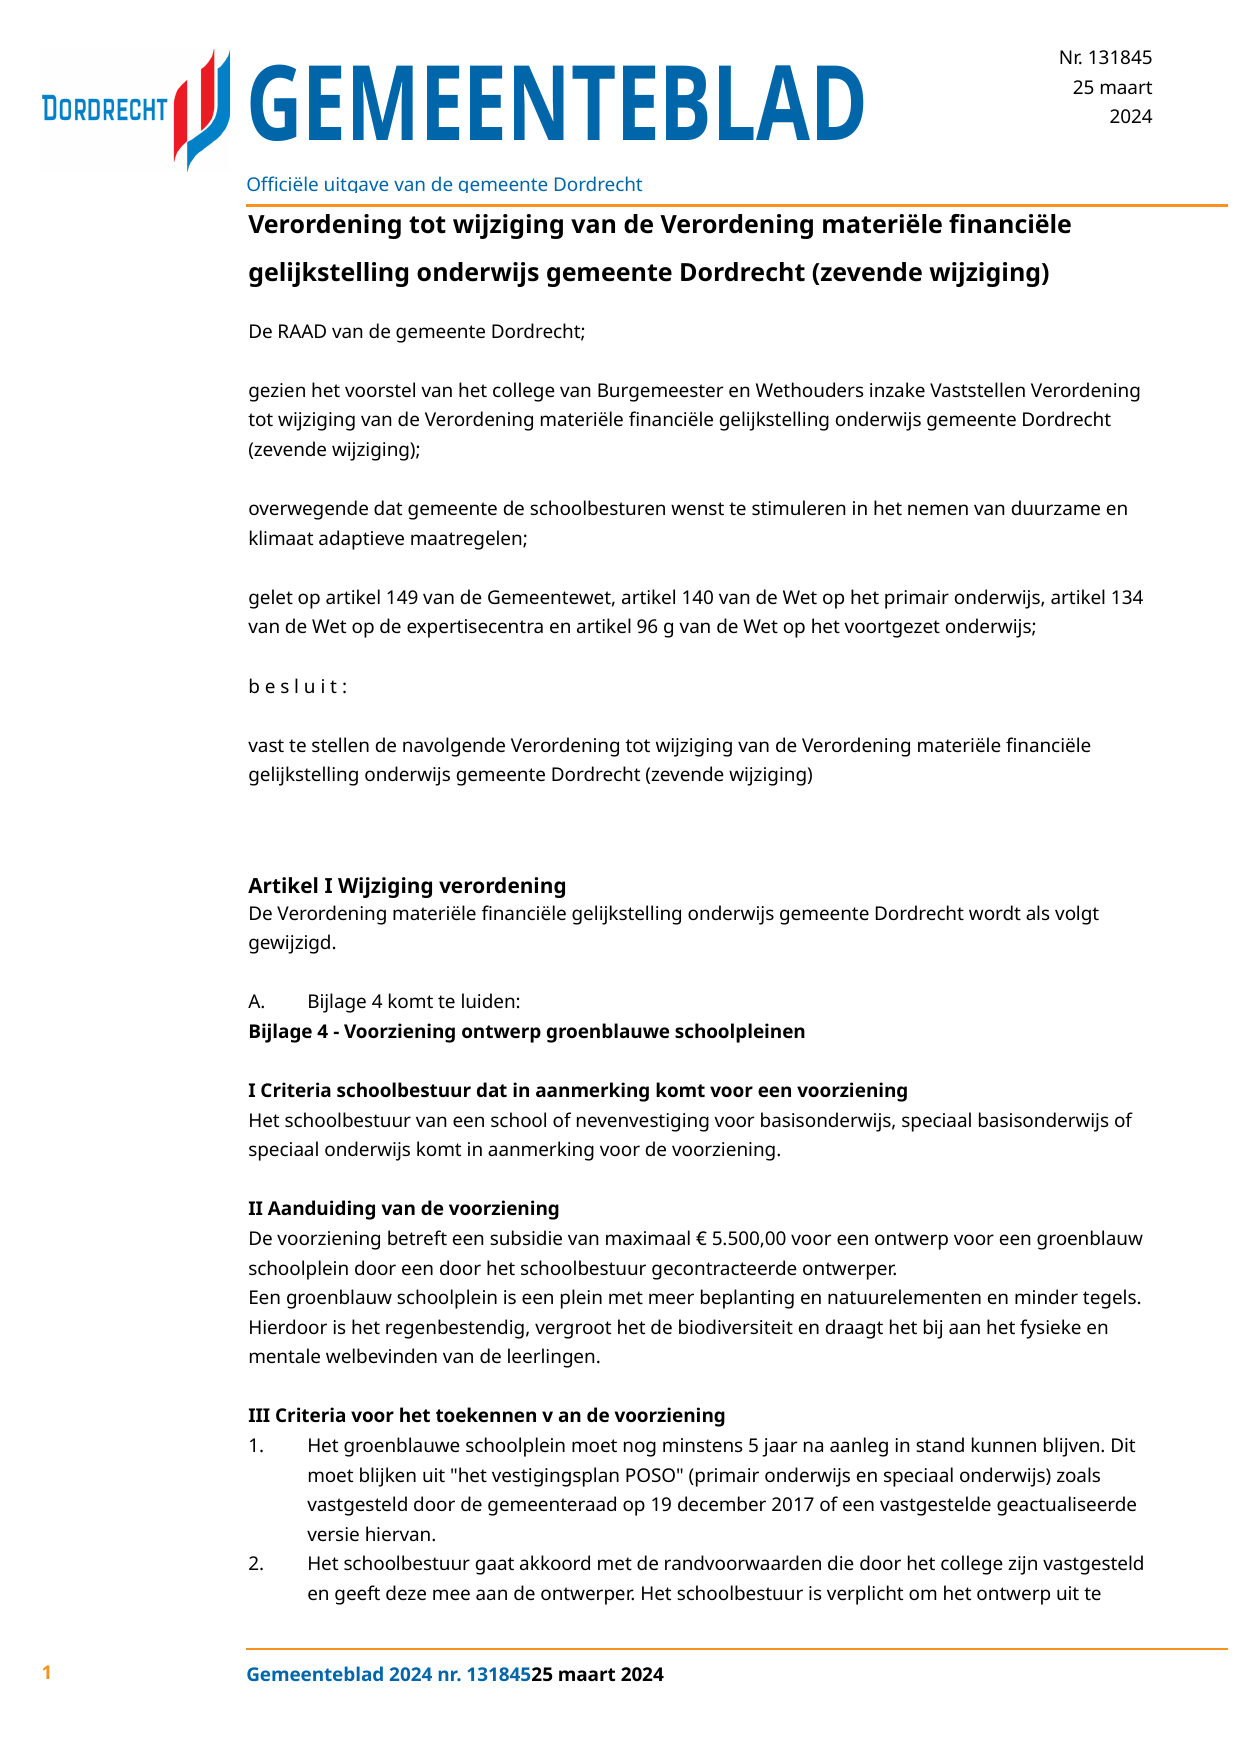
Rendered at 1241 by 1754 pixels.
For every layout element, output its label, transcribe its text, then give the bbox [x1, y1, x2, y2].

text Een groenblauw schoolplein is een plein met meer beplanting en natuurelementen en minder tegels. Hierdoor is het regenbestendig, vergroot het de biodiversiteit en draagt het bij aan het fysieke en mentale welbevinden van de leerlingen. [248, 1284, 1152, 1369]
text Verordening tot wijziging van de Verordening materiële financiële gelijkstelling onderwijs gemeente Dordrecht (zevende wijziging) [248, 207, 1152, 288]
text Het schoolbestuur van een school of nevenvestiging voor basisonderwijs, speciaal basisonderwijs of speciaal onderwijs komt in aanmerking voor de voorziening. [248, 1107, 1152, 1162]
text De voorziening betreft een subsidie van maximaal € 5.500,00 voor een ontwerp voor een groenblauw schoolplein door een door het schoolbestuur gecontracteerde ontwerper. [248, 1225, 1152, 1280]
list Bijlage 4 komt te luiden: [248, 988, 1152, 1014]
list Het schoolbestuur gaat akkoord met de randvoorwaarden die door het college zijn vastgesteld en geeft deze mee aan de ontwerper. Het schoolbestuur is verplicht om het ontwerp uit te [248, 1551, 1152, 1606]
text vast te stellen de navolgende Verordening tot wijziging van de Verordening materiële financiële gelijkstelling onderwijs gemeente Dordrecht (zevende wijziging) [248, 732, 1152, 787]
text gelet op artikel 149 van de Gemeentewet, artikel 140 van de Wet op het primair onderwijs, artikel 134 van de Wet op de expertisecentra en artikel 96 g van de Wet op het voortgezet onderwijs; [248, 584, 1152, 639]
text gezien het voorstel van het college van Burgemeester en Wethouders inzake Vaststellen Verordening tot wijziging van de Verordening materiële financiële gelijkstelling onderwijs gemeente Dordrecht (zevende wijziging); [248, 377, 1152, 462]
text II Aanduiding van de voorziening [248, 1196, 1152, 1221]
picture [41, 47, 231, 172]
text overwegende dat gemeente de schoolbesturen wenst te stimuleren in het nemen van duurzame en klimaat adaptieve maatregelen; [248, 495, 1152, 551]
list Het groenblauwe schoolplein moet nog minstens 5 jaar na aanleg in stand kunnen blijven. Dit moet blijken uit "het vestigingsplan POSO" (primair onderwijs en speciaal onderwijs) zoals vastgesteld door de gemeenteraad op 19 december 2017 of een vastgestelde geactualiseerde versie hiervan. [248, 1432, 1152, 1547]
text III Criteria voor het toekennen v an de voorziening [248, 1403, 1152, 1428]
text De RAAD van de gemeente Dordrecht; [248, 318, 1152, 344]
text Bijlage 4 - Voorziening ontwerp groenblauwe schoolpleinen [248, 1018, 1152, 1044]
text De Verordening materiële financiële gelijkstelling onderwijs gemeente Dordrecht wordt als volgt gewijzigd. [248, 900, 1152, 955]
text Artikel I Wijziging verordening [248, 871, 1152, 900]
text b e s l u i t : [248, 673, 1152, 699]
text I Criteria schoolbestuur dat in aanmerking komt voor een voorziening [248, 1077, 1152, 1103]
